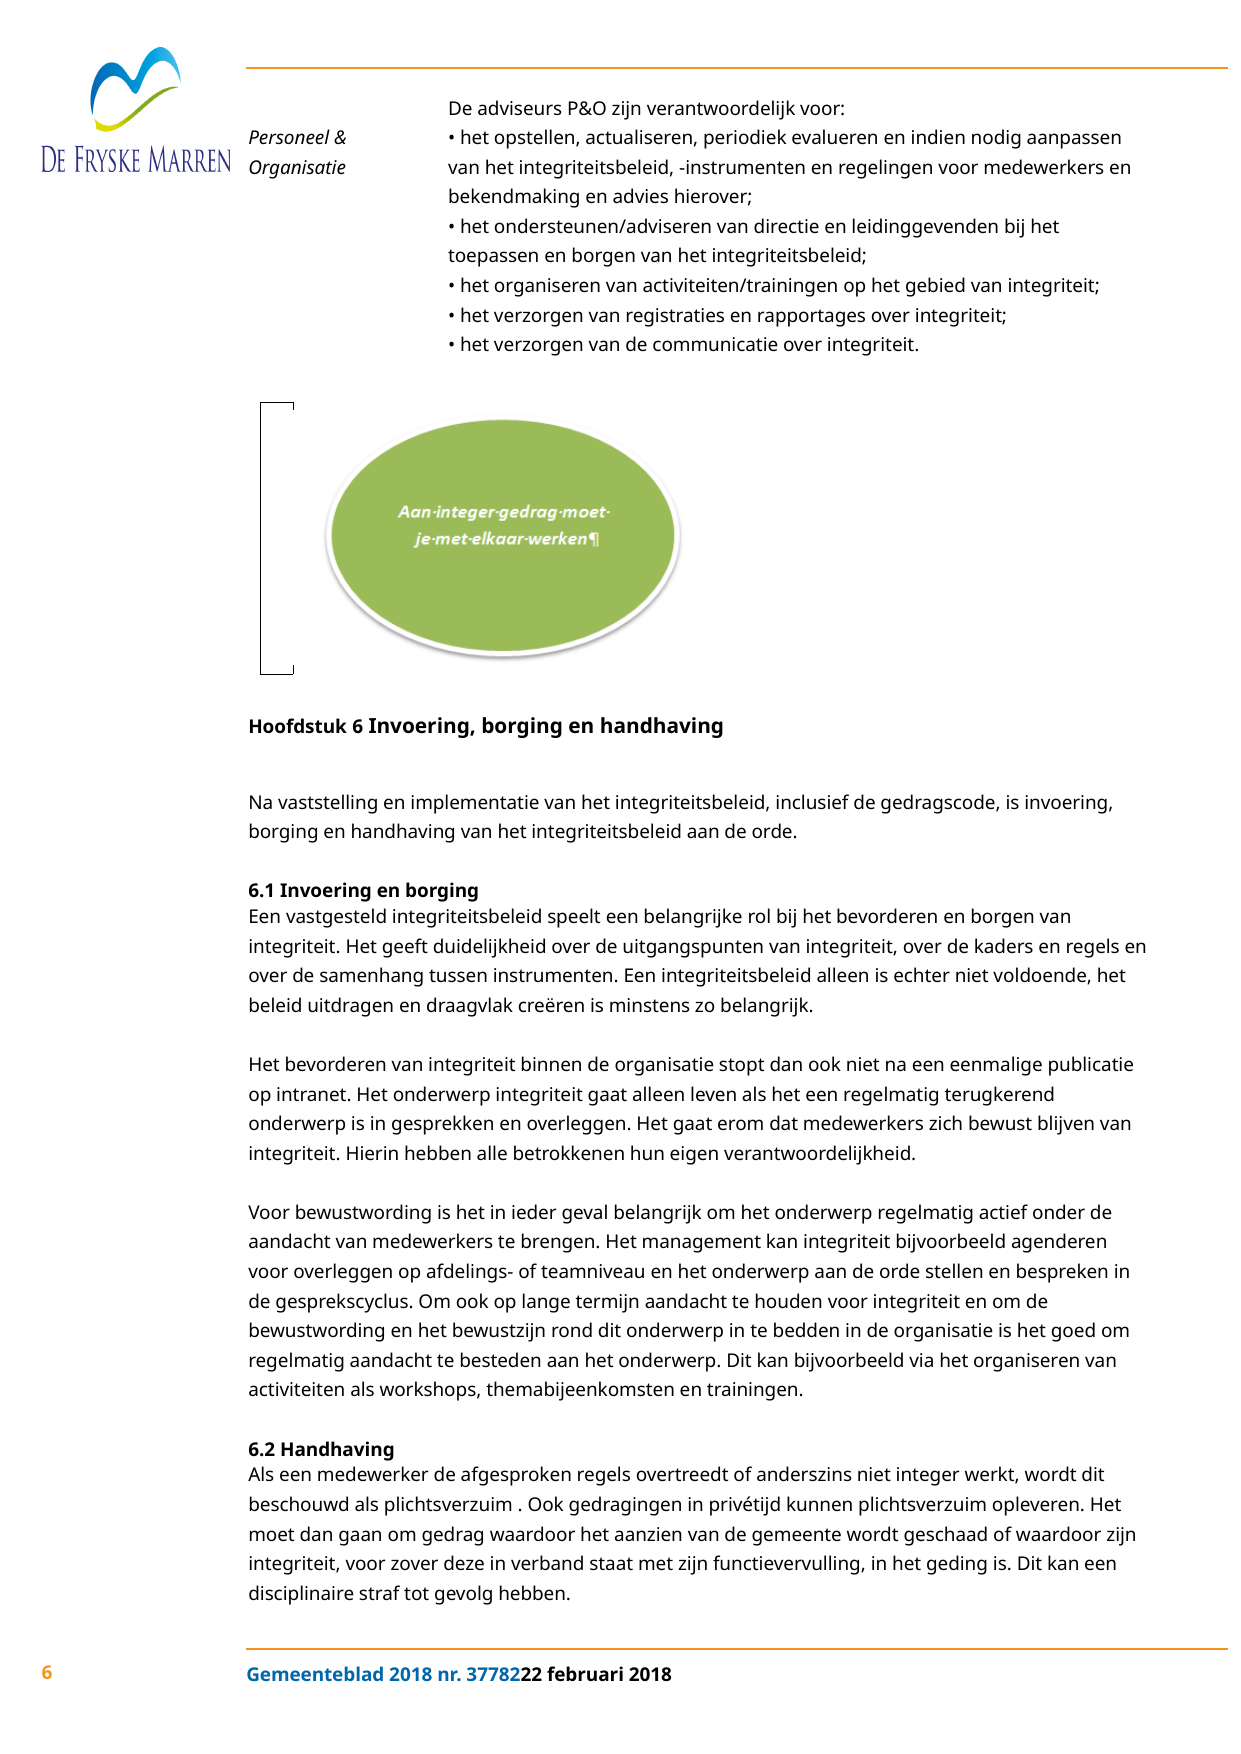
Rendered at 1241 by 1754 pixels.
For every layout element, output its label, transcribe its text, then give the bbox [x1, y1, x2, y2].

picture [268, 410, 712, 665]
text Een vastgesteld integriteitsbeleid speelt een belangrijke rol bij het bevorderen en borgen van integriteit. Het geeft duidelijkheid over de uitgangspunten van integriteit, over de kaders en regels en over de samenhang tussen instrumenten. Een integriteitsbeleid alleen is echter niet voldoende, het beleid uitdragen en draagvlak creëren is minstens zo belangrijk. [248, 903, 1152, 1018]
text 6.1 Invoering en borging [248, 878, 1152, 903]
text Het bevorderen van integriteit binnen de organisatie stopt dan ook niet na een eenmalige publicatie op intranet. Het onderwerp integriteit gaat alleen leven als het een regelmatig terugkerend onderwerp is in gesprekken en overleggen. Het gaat erom dat medewerkers zich bewust blijven van integriteit. Hierin hebben alle betrokkenen hun eigen verantwoordelijkheid. [248, 1051, 1152, 1166]
text 6.2 Handhaving [248, 1436, 1152, 1462]
table_cell Personeel & Organisatie [248, 95, 448, 387]
table_cell De adviseurs P&O zijn verantwoordelijk voor: • het opstellen, actualiseren, periodiek evalueren en indien nodig aanpassen van het integriteitsbeleid, -instrumenten en regelingen voor medewerkers en bekendmaking en advies hierover; • het ondersteunen/adviseren van directie en leidinggevenden bij het toepassen en borgen van het integriteitsbeleid; • het organiseren van activiteiten/trainingen op het gebied van integriteit; • het verzorgen van registraties en rapportages over integriteit; • het verzorgen van de communicatie over integriteit. [448, 95, 1152, 387]
text Hoofdstuk 6 Invoering, borging en handhaving [248, 711, 1152, 739]
picture [41, 47, 231, 172]
text Als een medewerker de afgesproken regels overtreedt of anderszins niet integer werkt, wordt dit beschouwd als plichtsverzuim . Ook gedragingen in privétijd kunnen plichtsverzuim opleveren. Het moet dan gaan om gedrag waardoor het aanzien van de gemeente wordt geschaad of waardoor zijn integriteit, voor zover deze in verband staat met zijn functievervulling, in het geding is. Dit kan een disciplinaire straf tot gevolg hebben. [248, 1462, 1152, 1606]
text Voor bewustwording is het in ieder geval belangrijk om het onderwerp regelmatig actief onder de aandacht van medewerkers te brengen. Het management kan integriteit bijvoorbeeld agenderen voor overleggen op afdelings- of teamniveau en het onderwerp aan de orde stellen en bespreken in de gesprekscyclus. Om ook op lange termijn aandacht te houden voor integriteit en om de bewustwording en het bewustzijn rond dit onderwerp in te bedden in de organisatie is het goed om regelmatig aandacht te besteden aan het onderwerp. Dit kan bijvoorbeeld via het organiseren van activiteiten als workshops, themabijeenkomsten en trainingen. [248, 1199, 1152, 1402]
text Na vaststelling en implementatie van het integriteitsbeleid, inclusief de gedragscode, is invoering, borging en handhaving van het integriteitsbeleid aan de orde. [248, 789, 1152, 844]
